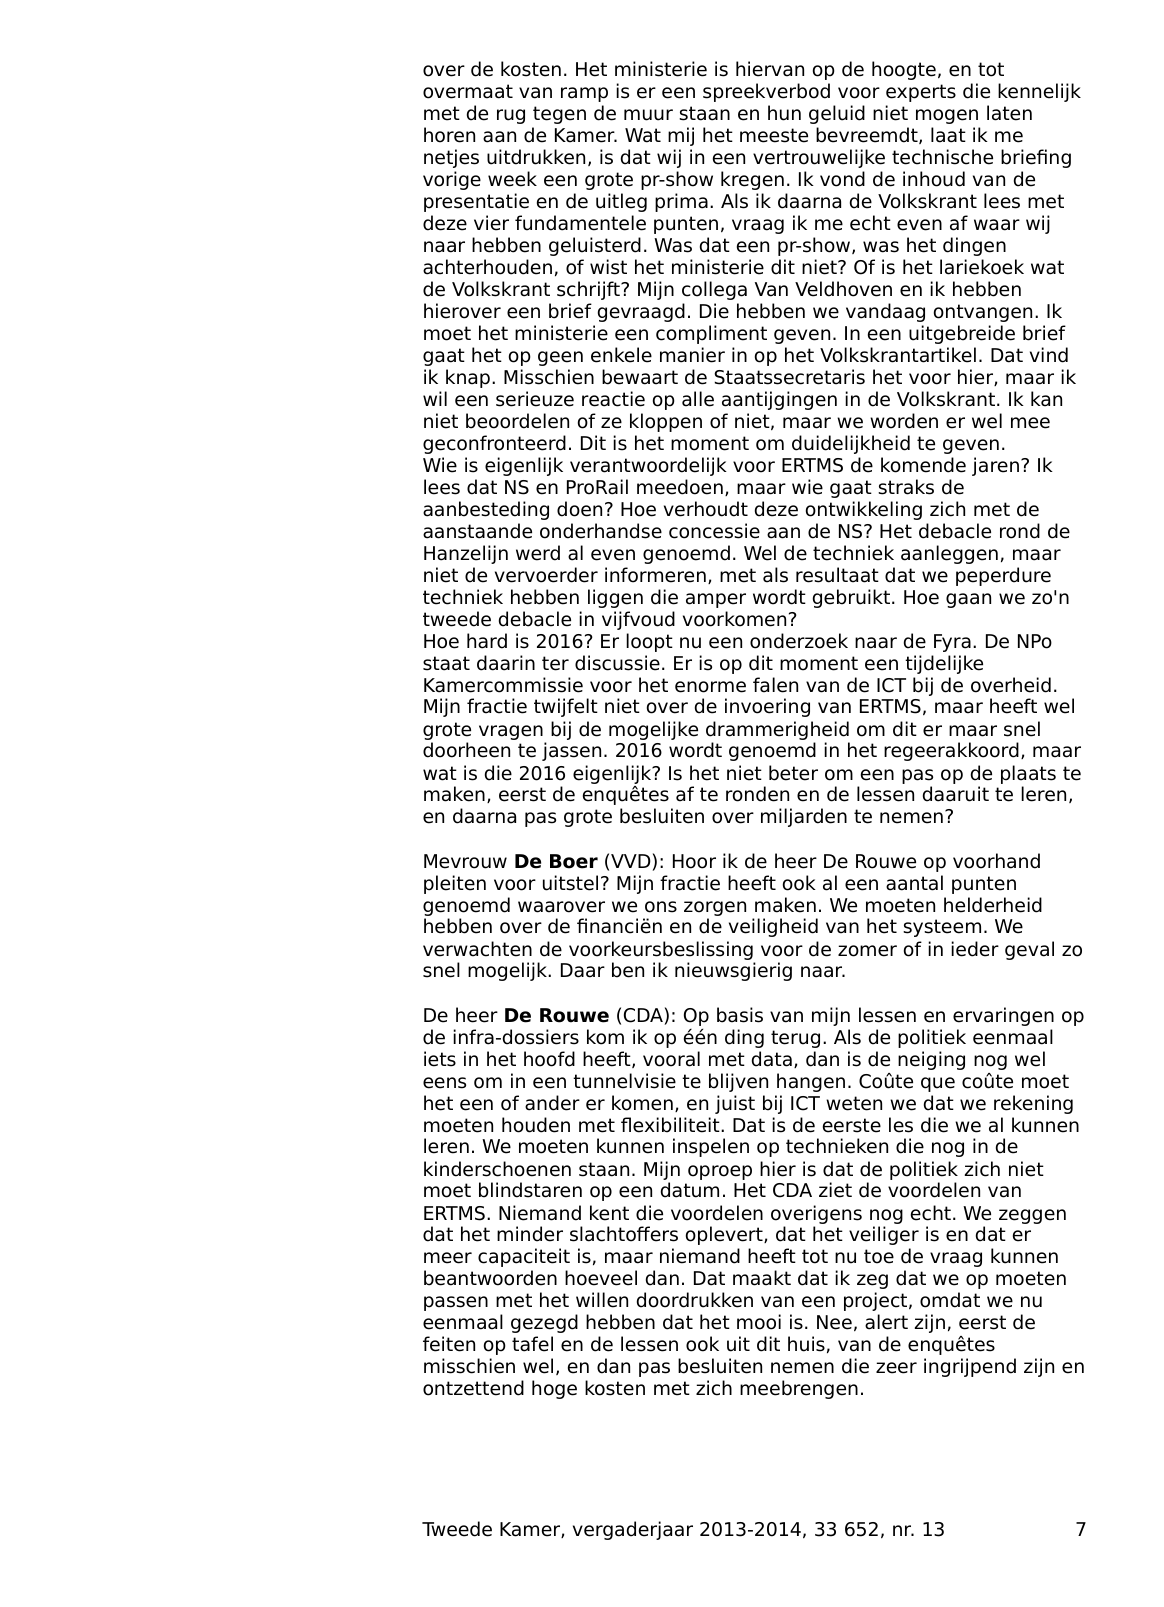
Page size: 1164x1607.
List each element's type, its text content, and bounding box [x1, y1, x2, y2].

text Wie is eigenlijk verantwoordelijk voor ERTMS de komende jaren? Ik lees dat NS en ProRail meedoen, maar wie gaat straks de aanbesteding doen? Hoe verhoudt deze ontwikkeling zich met de aanstaande onderhandse concessie aan de NS? Het debacle rond de Hanzelijn werd al even genoemd. Wel de techniek aanleggen, maar niet de vervoerder informeren, met als resultaat dat we peperdure techniek hebben liggen die amper wordt gebruikt. Hoe gaan we zo'n tweede debacle in vijfvoud voorkomen? [422, 455, 1087, 631]
text over de kosten. Het ministerie is hiervan op de hoogte, en tot overmaat van ramp is er een spreekverbod voor experts die kennelijk met de rug tegen de muur staan en hun geluid niet mogen laten horen aan de Kamer. Wat mij het meeste bevreemdt, laat ik me netjes uitdrukken, is dat wij in een vertrouwelijke technische briefing vorige week een grote pr-show kregen. Ik vond de inhoud van de presentatie en de uitleg prima. Als ik daarna de Volkskrant lees met deze vier fundamentele punten, vraag ik me echt even af waar wij naar hebben geluisterd. Was dat een pr-show, was het dingen achterhouden, of wist het ministerie dit niet? Of is het lariekoek wat de Volkskrant schrijft? Mijn collega Van Veldhoven en ik hebben hierover een brief gevraagd. Die hebben we vandaag ontvangen. Ik moet het ministerie een compliment geven. In een uitgebreide brief gaat het op geen enkele manier in op het Volkskrantartikel. Dat vind ik knap. Misschien bewaart de Staatssecretaris het voor hier, maar ik wil een serieuze reactie op alle aantijgingen in de Volkskrant. Ik kan niet beoordelen of ze kloppen of niet, maar we worden er wel mee geconfronteerd. Dit is het moment om duidelijkheid te geven. [422, 59, 1087, 455]
text Hoe hard is 2016? Er loopt nu een onderzoek naar de Fyra. De NPo staat daarin ter discussie. Er is op dit moment een tijdelijke Kamercommissie voor het enorme falen van de ICT bij de overheid. Mijn fractie twijfelt niet over de invoering van ERTMS, maar heeft wel grote vragen bij de mogelijke drammerigheid om dit er maar snel doorheen te jassen. 2016 wordt genoemd in het regeerakkoord, maar wat is die 2016 eigenlijk? Is het niet beter om een pas op de plaats te maken, eerst de enquêtes af te ronden en de lessen daaruit te leren, en daarna pas grote besluiten over miljarden te nemen? [422, 631, 1087, 828]
text Mevrouw De Boer (VVD): Hoor ik de heer De Rouwe op voorhand pleiten voor uitstel? Mijn fractie heeft ook al een aantal punten genoemd waarover we ons zorgen maken. We moeten helderheid hebben over de financiën en de veiligheid van het systeem. We verwachten de voorkeursbeslissing voor de zomer of in ieder geval zo snel mogelijk. Daar ben ik nieuwsgierig naar. [422, 851, 1087, 982]
text De heer De Rouwe (CDA): Op basis van mijn lessen en ervaringen op de infra-dossiers kom ik op één ding terug. Als de politiek eenmaal iets in het hoofd heeft, vooral met data, dan is de neiging nog wel eens om in een tunnelvisie te blijven hangen. Coûte que coûte moet het een of ander er komen, en juist bij ICT weten we dat we rekening moeten houden met flexibiliteit. Dat is de eerste les die we al kunnen leren. We moeten kunnen inspelen op technieken die nog in de kinderschoenen staan. Mijn oproep hier is dat de politiek zich niet moet blindstaren op een datum. Het CDA ziet de voordelen van ERTMS. Niemand kent die voordelen overigens nog echt. We zeggen dat het minder slachtoffers oplevert, dat het veiliger is en dat er meer capaciteit is, maar niemand heeft tot nu toe de vraag kunnen beantwoorden hoeveel dan. Dat maakt dat ik zeg dat we op moeten passen met het willen doordrukken van een project, omdat we nu eenmaal gezegd hebben dat het mooi is. Nee, alert zijn, eerst de feiten op tafel en de lessen ook uit dit huis, van de enquêtes misschien wel, en dan pas besluiten nemen die zeer ingrijpend zijn en ontzettend hoge kosten met zich meebrengen. [422, 1004, 1087, 1400]
